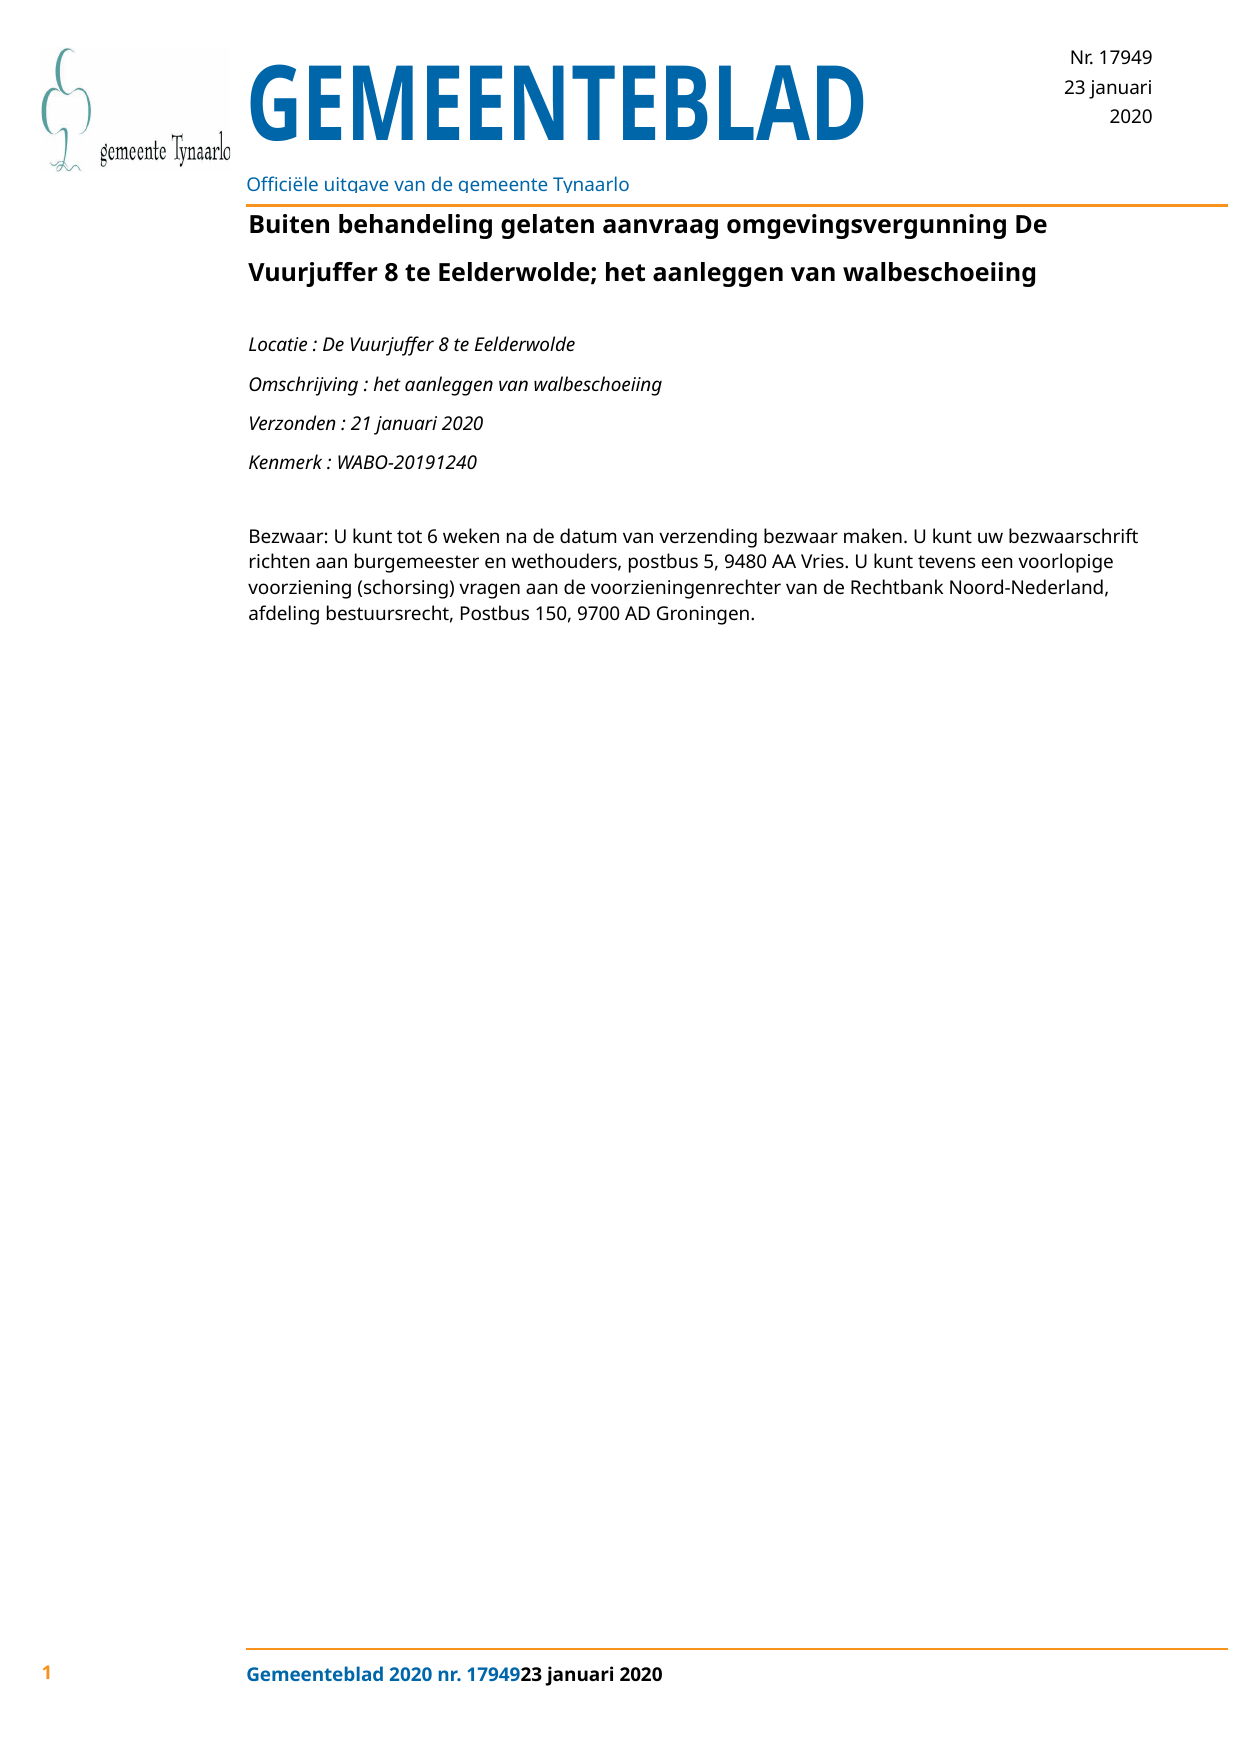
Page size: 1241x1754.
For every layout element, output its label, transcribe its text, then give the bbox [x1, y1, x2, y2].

text Locatie : De Vuurjuffer 8 te Eelderwolde [248, 331, 1152, 357]
text Verzonden : 21 januari 2020 [248, 410, 1152, 436]
text Omschrijving : het aanleggen van walbeschoeiing [248, 371, 1152, 396]
text Kenmerk : WABO-20191240 [248, 449, 1152, 475]
text Bezwaar: U kunt tot 6 weken na de datum van verzending bezwaar maken. U kunt uw bezwaarschrift richten aan burgemeester en wethouders, postbus 5, 9480 AA Vries. U kunt tevens een voorlopige voorziening (schorsing) vragen aan de voorzieningenrechter van de Rechtbank Noord-Nederland, afdeling bestuursrecht, Postbus 150, 9700 AD Groningen. [248, 523, 1152, 626]
picture [41, 47, 231, 172]
text Buiten behandeling gelaten aanvraag omgevingsvergunning De Vuurjuffer 8 te Eelderwolde; het aanleggen van walbeschoeiing [248, 207, 1152, 288]
